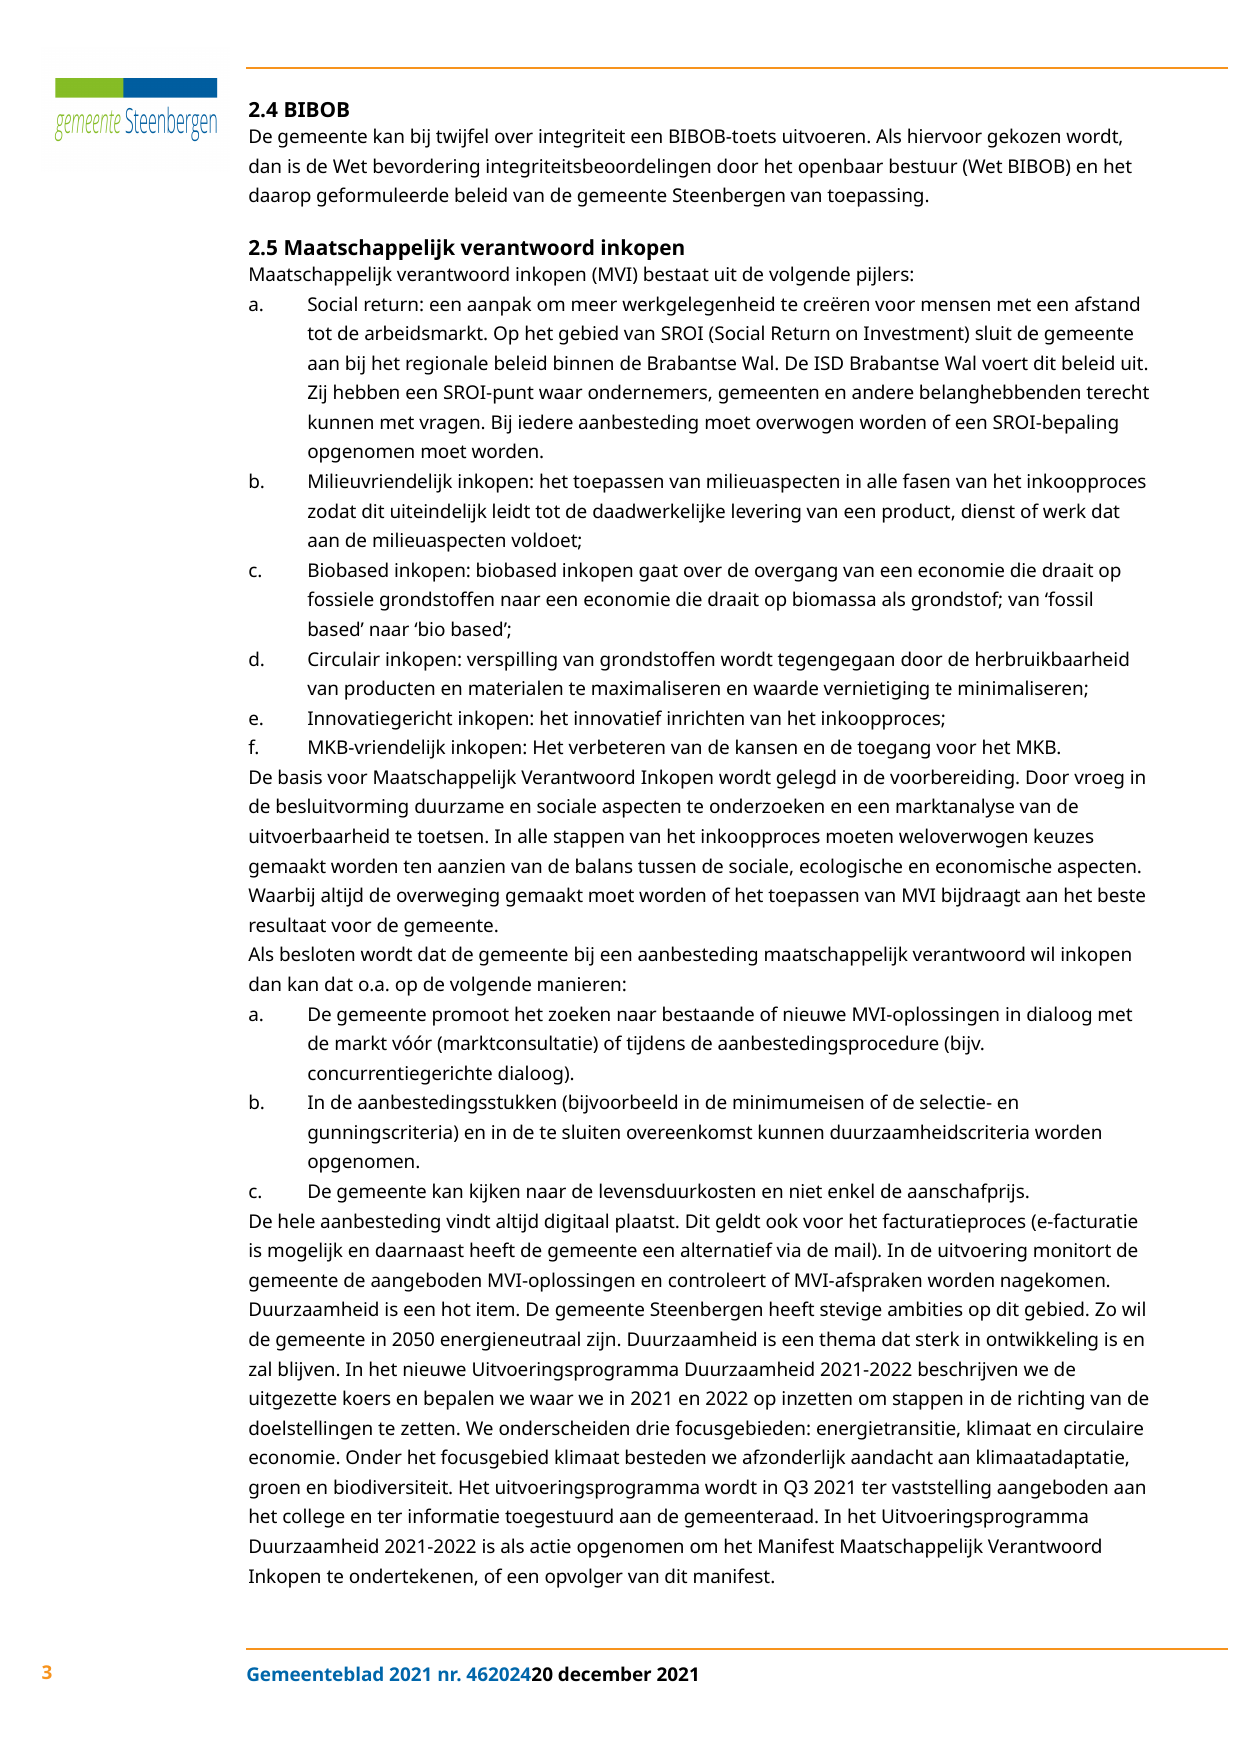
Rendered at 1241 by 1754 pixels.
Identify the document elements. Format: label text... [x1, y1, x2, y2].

text 2.4 BIBOB [248, 95, 1152, 123]
text Maatschappelijk verantwoord inkopen (MVI) bestaat uit de volgende pijlers: [248, 261, 1152, 287]
list De gemeente kan kijken naar de levensduurkosten en niet enkel de aanschafprijs. [248, 1178, 1152, 1204]
list Milieuvriendelijk inkopen: het toepassen van milieuaspecten in alle fasen van het inkoopproces zodat dit uiteindelijk leidt tot de daadwerkelijke levering van een product, dienst of werk dat aan de milieuaspecten voldoet; [248, 468, 1152, 553]
list Biobased inkopen: biobased inkopen gaat over de overgang van een economie die draait op fossiele grondstoffen naar een economie die draait op biomassa als grondstof; van ‘fossil based’ naar ‘bio based’; [248, 557, 1152, 642]
text Duurzaamheid is een hot item. De gemeente Steenbergen heeft stevige ambities op dit gebied. Zo wil de gemeente in 2050 energieneutraal zijn. Duurzaamheid is een thema dat sterk in ontwikkeling is en zal blijven. In het nieuwe Uitvoeringsprogramma Duurzaamheid 2021-2022 beschrijven we de uitgezette koers en bepalen we waar we in 2021 en 2022 op inzetten om stappen in de richting van de doelstellingen te zetten. We onderscheiden drie focusgebieden: energietransitie, klimaat en circulaire economie. Onder het focusgebied klimaat besteden we afzonderlijk aandacht aan klimaatadaptatie, groen en biodiversiteit. Het uitvoeringsprogramma wordt in Q3 2021 ter vaststelling aangeboden aan het college en ter informatie toegestuurd aan de gemeenteraad. In het Uitvoeringsprogramma Duurzaamheid 2021-2022 is als actie opgenomen om het Manifest Maatschappelijk Verantwoord Inkopen te ondertekenen, of een opvolger van dit manifest. [248, 1297, 1152, 1589]
list MKB-vriendelijk inkopen: Het verbeteren van de kansen en de toegang voor het MKB. [248, 734, 1152, 760]
list Circulair inkopen: verspilling van grondstoffen wordt tegengegaan door de herbruikbaarheid van producten en materialen te maximaliseren en waarde vernietiging te minimaliseren; [248, 646, 1152, 701]
list In de aanbestedingsstukken (bijvoorbeeld in de minimumeisen of de selectie- en gunningscriteria) en in de te sluiten overeenkomst kunnen duurzaamheidscriteria worden opgenomen. [248, 1089, 1152, 1174]
text 2.5 Maatschappelijk verantwoord inkopen [248, 233, 1152, 261]
text De gemeente kan bij twijfel over integriteit een BIBOB-toets uitvoeren. Als hiervoor gekozen wordt, dan is de Wet bevordering integriteitsbeoordelingen door het openbaar bestuur (Wet BIBOB) en het daarop geformuleerde beleid van de gemeente Steenbergen van toepassing. [248, 123, 1152, 208]
text De basis voor Maatschappelijk Verantwoord Inkopen wordt gelegd in de voorbereiding. Door vroeg in de besluitvorming duurzame en sociale aspecten te onderzoeken en een marktanalyse van de uitvoerbaarheid te toetsen. In alle stappen van het inkoopproces moeten weloverwogen keuzes gemaakt worden ten aanzien van de balans tussen de sociale, ecologische en economische aspecten. Waarbij altijd de overweging gemaakt moet worden of het toepassen van MVI bijdraagt aan het beste resultaat voor de gemeente. [248, 764, 1152, 938]
picture [41, 47, 231, 172]
text De hele aanbesteding vindt altijd digitaal plaatst. Dit geldt ook voor het facturatieproces (e-facturatie is mogelijk en daarnaast heeft de gemeente een alternatief via de mail). In de uitvoering monitort de gemeente de aangeboden MVI-oplossingen en controleert of MVI-afspraken worden nagekomen. [248, 1208, 1152, 1293]
text Als besloten wordt dat de gemeente bij een aanbesteding maatschappelijk verantwoord wil inkopen dan kan dat o.a. op de volgende manieren: [248, 942, 1152, 997]
list De gemeente promoot het zoeken naar bestaande of nieuwe MVI-oplossingen in dialoog met de markt vóór (marktconsultatie) of tijdens de aanbestedingsprocedure (bijv. concurrentiegerichte dialoog). [248, 1001, 1152, 1086]
list Innovatiegericht inkopen: het innovatief inrichten van het inkoopproces; [248, 705, 1152, 731]
list Social return: een aanpak om meer werkgelegenheid te creëren voor mensen met een afstand tot de arbeidsmarkt. Op het gebied van SROI (Social Return on Investment) sluit de gemeente aan bij het regionale beleid binnen de Brabantse Wal. De ISD Brabantse Wal voert dit beleid uit. Zij hebben een SROI-punt waar ondernemers, gemeenten en andere belanghebbenden terecht kunnen met vragen. Bij iedere aanbesteding moet overwogen worden of een SROI-bepaling opgenomen moet worden. [248, 291, 1152, 464]
